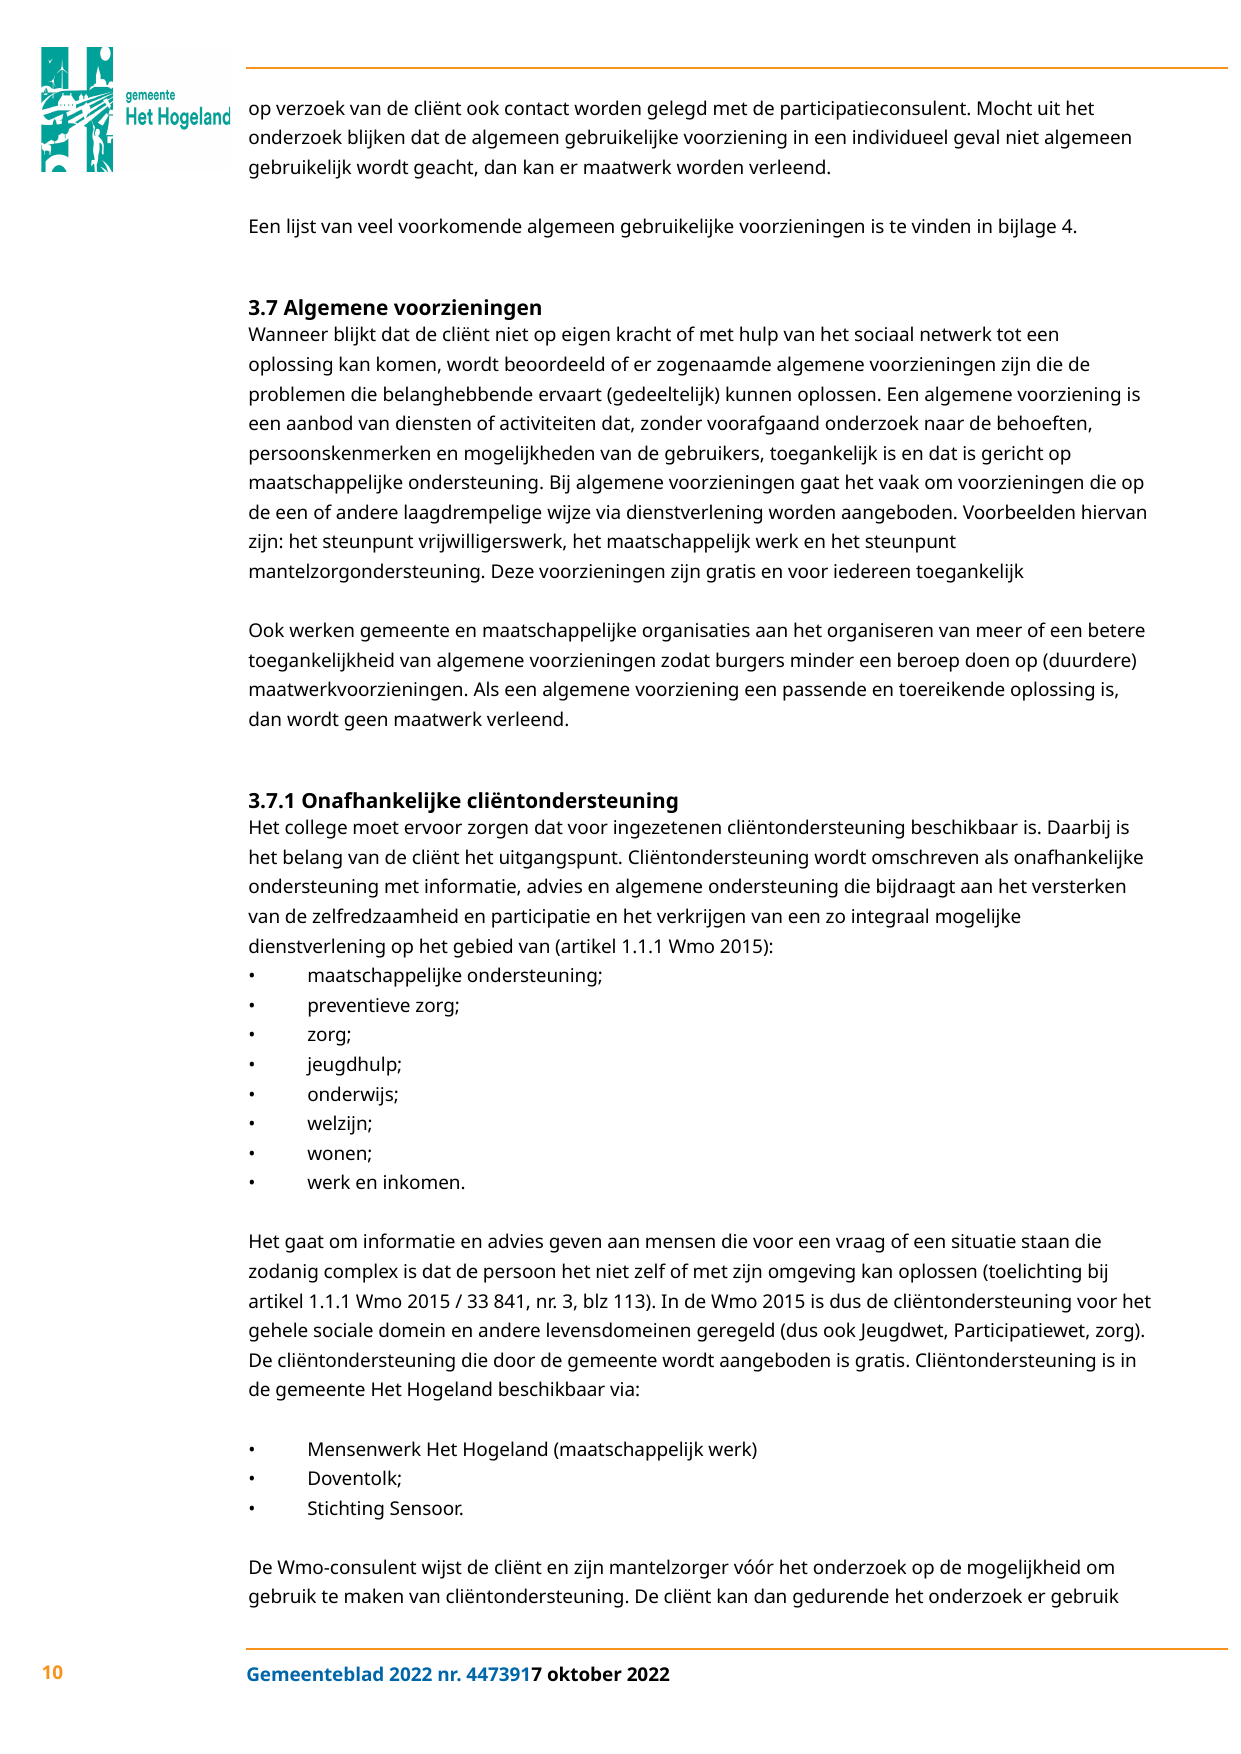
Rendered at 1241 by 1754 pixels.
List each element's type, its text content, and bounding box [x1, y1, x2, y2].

list Stichting Sensoor. [248, 1495, 1152, 1521]
text Ook werken gemeente en maatschappelijke organisaties aan het organiseren van meer of een betere toegankelijkheid van algemene voorzieningen zodat burgers minder een beroep doen op (duurdere) maatwerkvoorzieningen. Als een algemene voorziening een passende en toereikende oplossing is, dan wordt geen maatwerk verleend. [248, 617, 1152, 732]
list werk en inkomen. [248, 1169, 1152, 1195]
list welzijn; [248, 1110, 1152, 1136]
list maatschappelijke ondersteuning; [248, 962, 1152, 988]
list onderwijs; [248, 1081, 1152, 1107]
text De cliëntondersteuning die door de gemeente wordt aangeboden is gratis. Cliëntondersteuning is in de gemeente Het Hogeland beschikbaar via: [248, 1347, 1152, 1402]
text Het gaat om informatie en advies geven aan mensen die voor een vraag of een situatie staan die zodanig complex is dat de persoon het niet zelf of met zijn omgeving kan oplossen (toelichting bij artikel 1.1.1 Wmo 2015 / 33 841, nr. 3, blz 113). In de Wmo 2015 is dus de cliëntondersteuning voor het gehele sociale domein en andere levensdomeinen geregeld (dus ook Jeugdwet, Participatiewet, zorg). [248, 1229, 1152, 1343]
list Mensenwerk Het Hogeland (maatschappelijk werk) [248, 1436, 1152, 1462]
text Wanneer blijkt dat de cliënt niet op eigen kracht of met hulp van het sociaal netwerk tot een [248, 322, 1152, 347]
picture [41, 47, 231, 172]
list zorg; [248, 1022, 1152, 1047]
list preventieve zorg; [248, 992, 1152, 1018]
text op verzoek van de cliënt ook contact worden gelegd met de participatieconsulent. Mocht uit het onderzoek blijken dat de algemeen gebruikelijke voorziening in een individueel geval niet algemeen gebruikelijk wordt geacht, dan kan er maatwerk worden verleend. [248, 95, 1152, 180]
text 3.7.1 Onafhankelijke cliëntondersteuning [248, 786, 1152, 814]
text Een lijst van veel voorkomende algemeen gebruikelijke voorzieningen is te vinden in bijlage 4. [248, 213, 1152, 239]
text oplossing kan komen, wordt beoordeeld of er zogenaamde algemene voorzieningen zijn die de [248, 351, 1152, 377]
text Het college moet ervoor zorgen dat voor ingezetenen cliëntondersteuning beschikbaar is. Daarbij is het belang van de cliënt het uitgangspunt. Cliëntondersteuning wordt omschreven als onafhankelijke ondersteuning met informatie, advies en algemene ondersteuning die bijdraagt aan het versterken van de zelfredzaamheid en participatie en het verkrijgen van een zo integraal mogelijke dienstverlening op het gebied van (artikel 1.1.1 Wmo 2015): [248, 814, 1152, 959]
list jeugdhulp; [248, 1051, 1152, 1077]
list Doventolk; [248, 1465, 1152, 1491]
text De Wmo-consulent wijst de cliënt en zijn mantelzorger vóór het onderzoek op de mogelijkheid om gebruik te maken van cliëntondersteuning. De cliënt kan dan gedurende het onderzoek er gebruik [248, 1554, 1152, 1609]
list wonen; [248, 1140, 1152, 1166]
text problemen die belanghebbende ervaart (gedeeltelijk) kunnen oplossen. Een algemene voorziening is een aanbod van diensten of activiteiten dat, zonder voorafgaand onderzoek naar de behoeften, persoonskenmerken en mogelijkheden van de gebruikers, toegankelijk is en dat is gericht op maatschappelijke ondersteuning. Bij algemene voorzieningen gaat het vaak om voorzieningen die op de een of andere laagdrempelige wijze via dienstverlening worden aangeboden. Voorbeelden hiervan zijn: het steunpunt vrijwilligerswerk, het maatschappelijk werk en het steunpunt mantelzorgondersteuning. Deze voorzieningen zijn gratis en voor iedereen toegankelijk [248, 381, 1152, 584]
text 3.7 Algemene voorzieningen [248, 293, 1152, 322]
